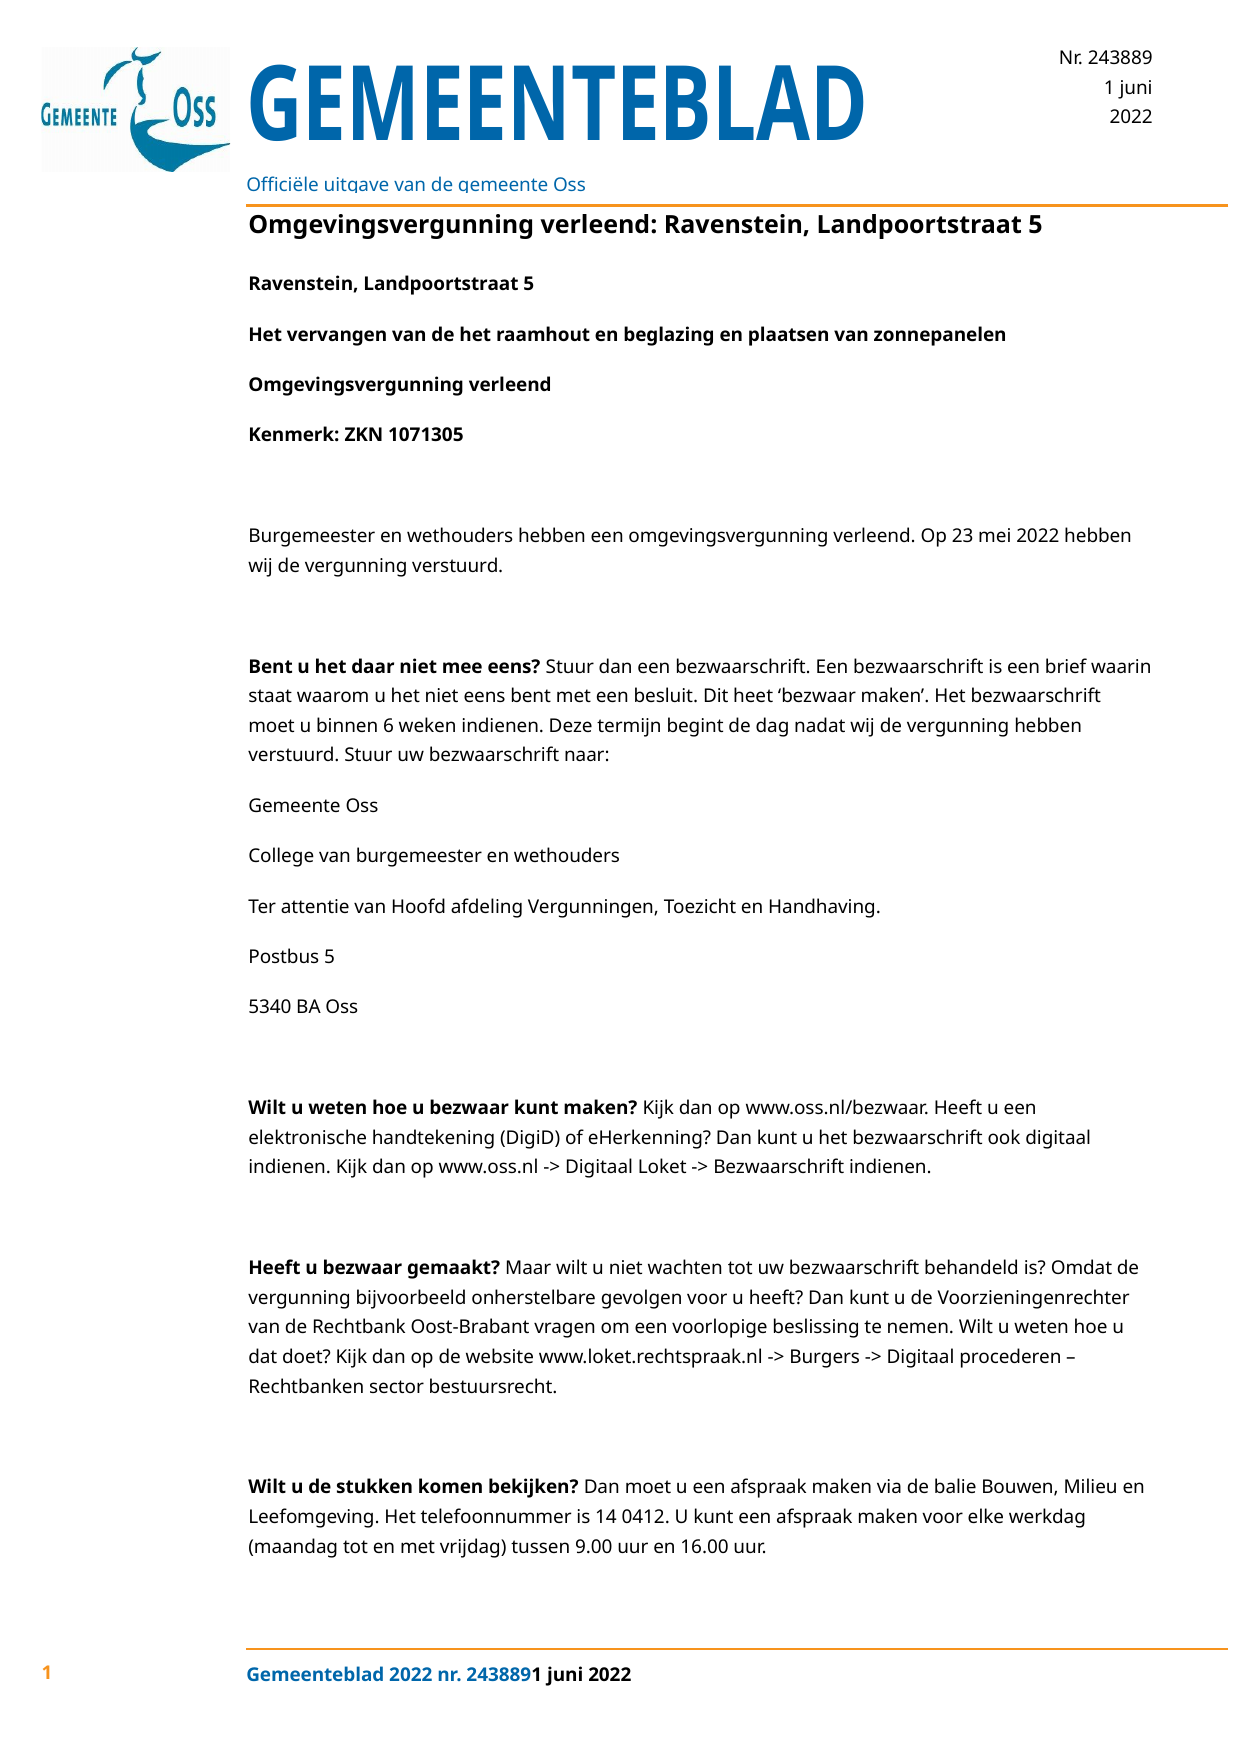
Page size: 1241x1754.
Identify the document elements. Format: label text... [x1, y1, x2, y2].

text Wilt u de stukken komen bekijken? Dan moet u een afspraak maken via de balie Bouwen, Milieu en Leefomgeving. Het telefoonnummer is 14 0412. U kunt een afspraak maken voor elke werkdag (maandag tot en met vrijdag) tussen 9.00 uur en 16.00 uur. [248, 1474, 1152, 1558]
text Burgemeester en wethouders hebben een omgevingsvergunning verleend. Op 23 mei 2022 hebben wij de vergunning verstuurd. [248, 522, 1152, 578]
text Postbus 5 [248, 943, 1152, 969]
text Kenmerk: ZKN 1071305 [248, 422, 1152, 447]
text Omgevingsvergunning verleend: Ravenstein, Landpoortstraat 5 [248, 207, 1152, 241]
text College van burgemeester en wethouders [248, 842, 1152, 868]
text Ravenstein, Landpoortstraat 5 [248, 270, 1152, 296]
text Bent u het daar niet mee eens? Stuur dan een bezwaarschrift. Een bezwaarschrift is een brief waarin staat waarom u het niet eens bent met een besluit. Dit heet ‘bezwaar maken’. Het bezwaarschrift moet u binnen 6 weken indienen. Deze termijn begint de dag nadat wij de vergunning hebben verstuurd. Stuur uw bezwaarschrift naar: [248, 653, 1152, 767]
text Omgevingsvergunning verleend [248, 371, 1152, 397]
text Gemeente Oss [248, 792, 1152, 818]
picture [41, 47, 231, 172]
text Het vervangen van de het raamhout en beglazing en plaatsen van zonnepanelen [248, 321, 1152, 346]
text Ter attentie van Hoofd afdeling Vergunningen, Toezicht en Handhaving. [248, 893, 1152, 918]
text Heeft u bezwaar gemaakt? Maar wilt u niet wachten tot uw bezwaarschrift behandeld is? Omdat de vergunning bijvoorbeeld onherstelbare gevolgen voor u heeft? Dan kunt u de Voorzieningenrechter van de Rechtbank Oost-Brabant vragen om een voorlopige beslissing te nemen. Wilt u weten hoe u dat doet? Kijk dan op de website www.loket.rechtspraak.nl -> Burgers -> Digitaal procederen – Rechtbanken sector bestuursrecht. [248, 1254, 1152, 1398]
text Wilt u weten hoe u bezwaar kunt maken? Kijk dan op www.oss.nl/bezwaar. Heeft u een elektronische handtekening (DigiD) of eHerkenning? Dan kunt u het bezwaarschrift ook digitaal indienen. Kijk dan op www.oss.nl -> Digitaal Loket -> Bezwaarschrift indienen. [248, 1094, 1152, 1179]
text 5340 BA Oss [248, 994, 1152, 1019]
